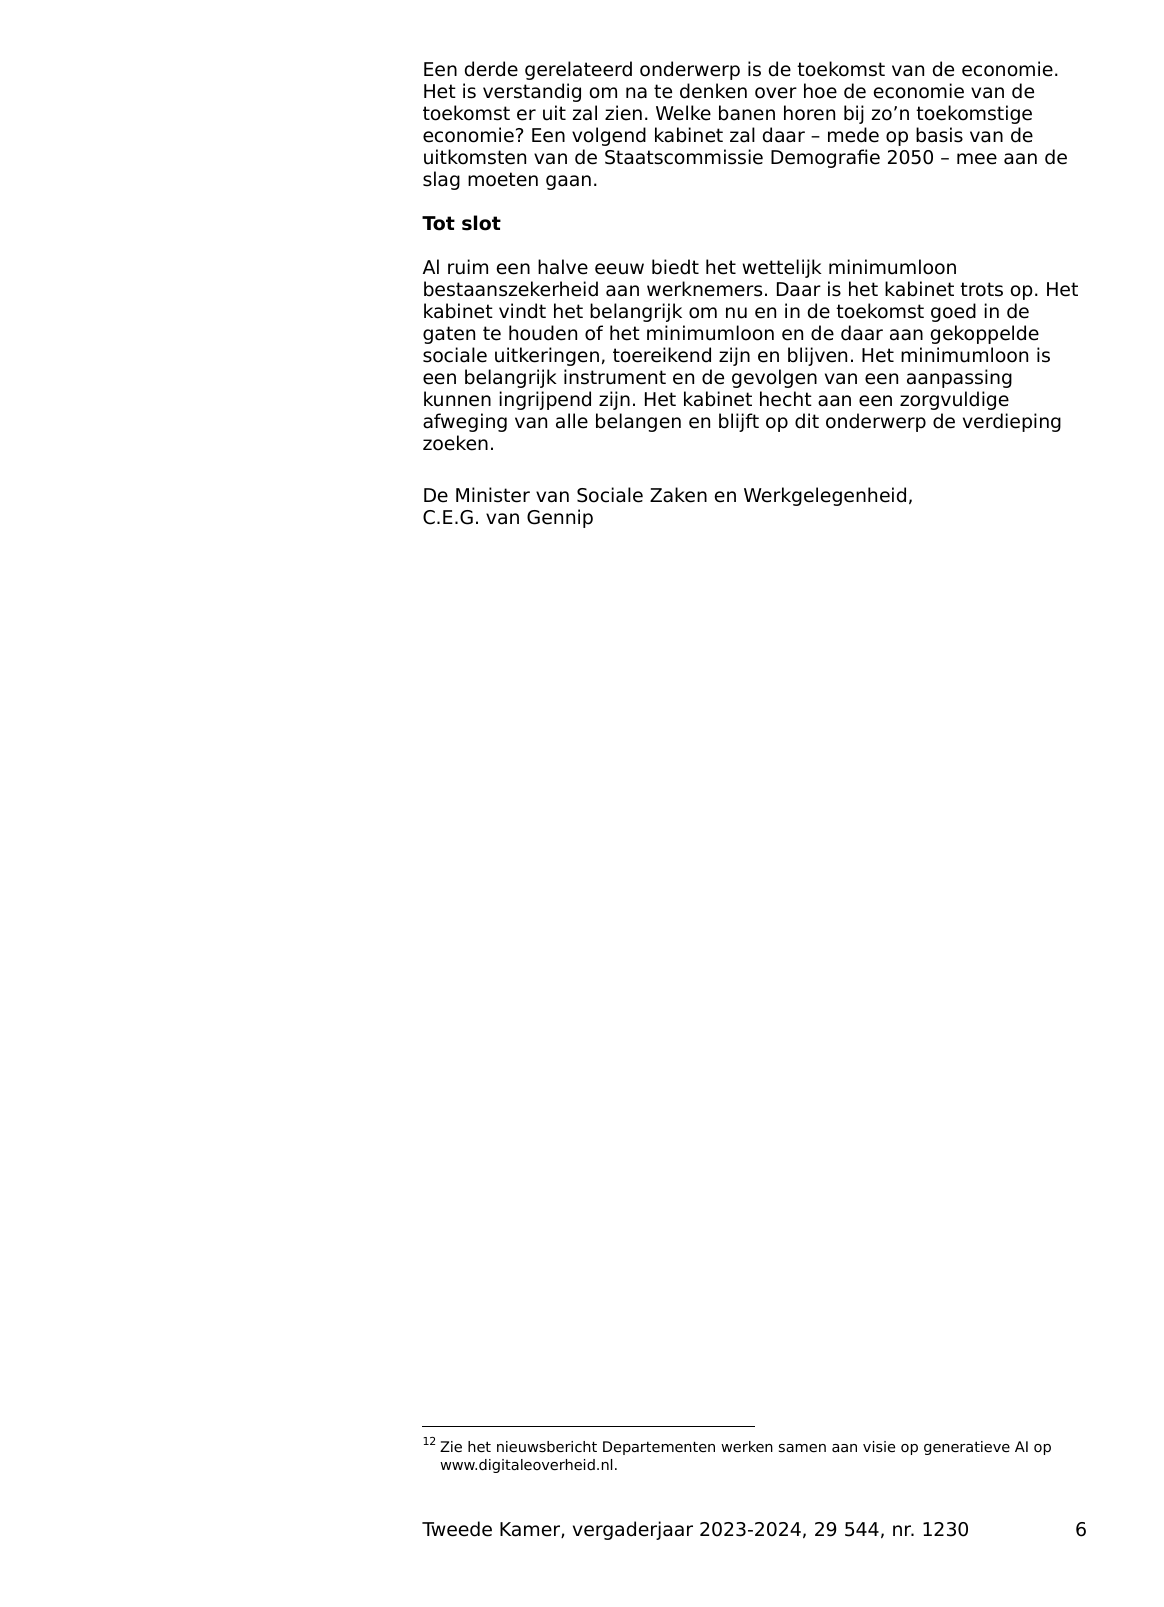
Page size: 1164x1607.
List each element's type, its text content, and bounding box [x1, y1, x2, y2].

text Zie het nieuwsbericht Departementen werken samen aan visie op generatieve AI op www.digitaleoverheid.nl. [422, 1435, 1087, 1474]
text Al ruim een halve eeuw biedt het wettelijk minimumloon bestaanszekerheid aan werknemers. Daar is het kabinet trots op. Het kabinet vindt het belangrijk om nu en in de toekomst goed in de gaten te houden of het minimumloon en de daar aan gekoppelde sociale uitkeringen, toereikend zijn en blijven. Het minimumloon is een belangrijk instrument en de gevolgen van een aanpassing kunnen ingrijpend zijn. Het kabinet hecht aan een zorgvuldige afweging van alle belangen en blijft op dit onderwerp de verdieping zoeken. [422, 257, 1087, 455]
text De Minister van Sociale Zaken en Werkgelegenheid, C.E.G. van Gennip [422, 485, 1087, 529]
subtitle Tot slot [422, 213, 1087, 235]
text Een derde gerelateerd onderwerp is de toekomst van de economie. Het is verstandig om na te denken over hoe de economie van de toekomst er uit zal zien. Welke banen horen bij zo’n toekomstige economie? Een volgend kabinet zal daar – mede op basis van de uitkomsten van de Staatscommissie Demografie 2050 – mee aan de slag moeten gaan. [422, 59, 1087, 191]
